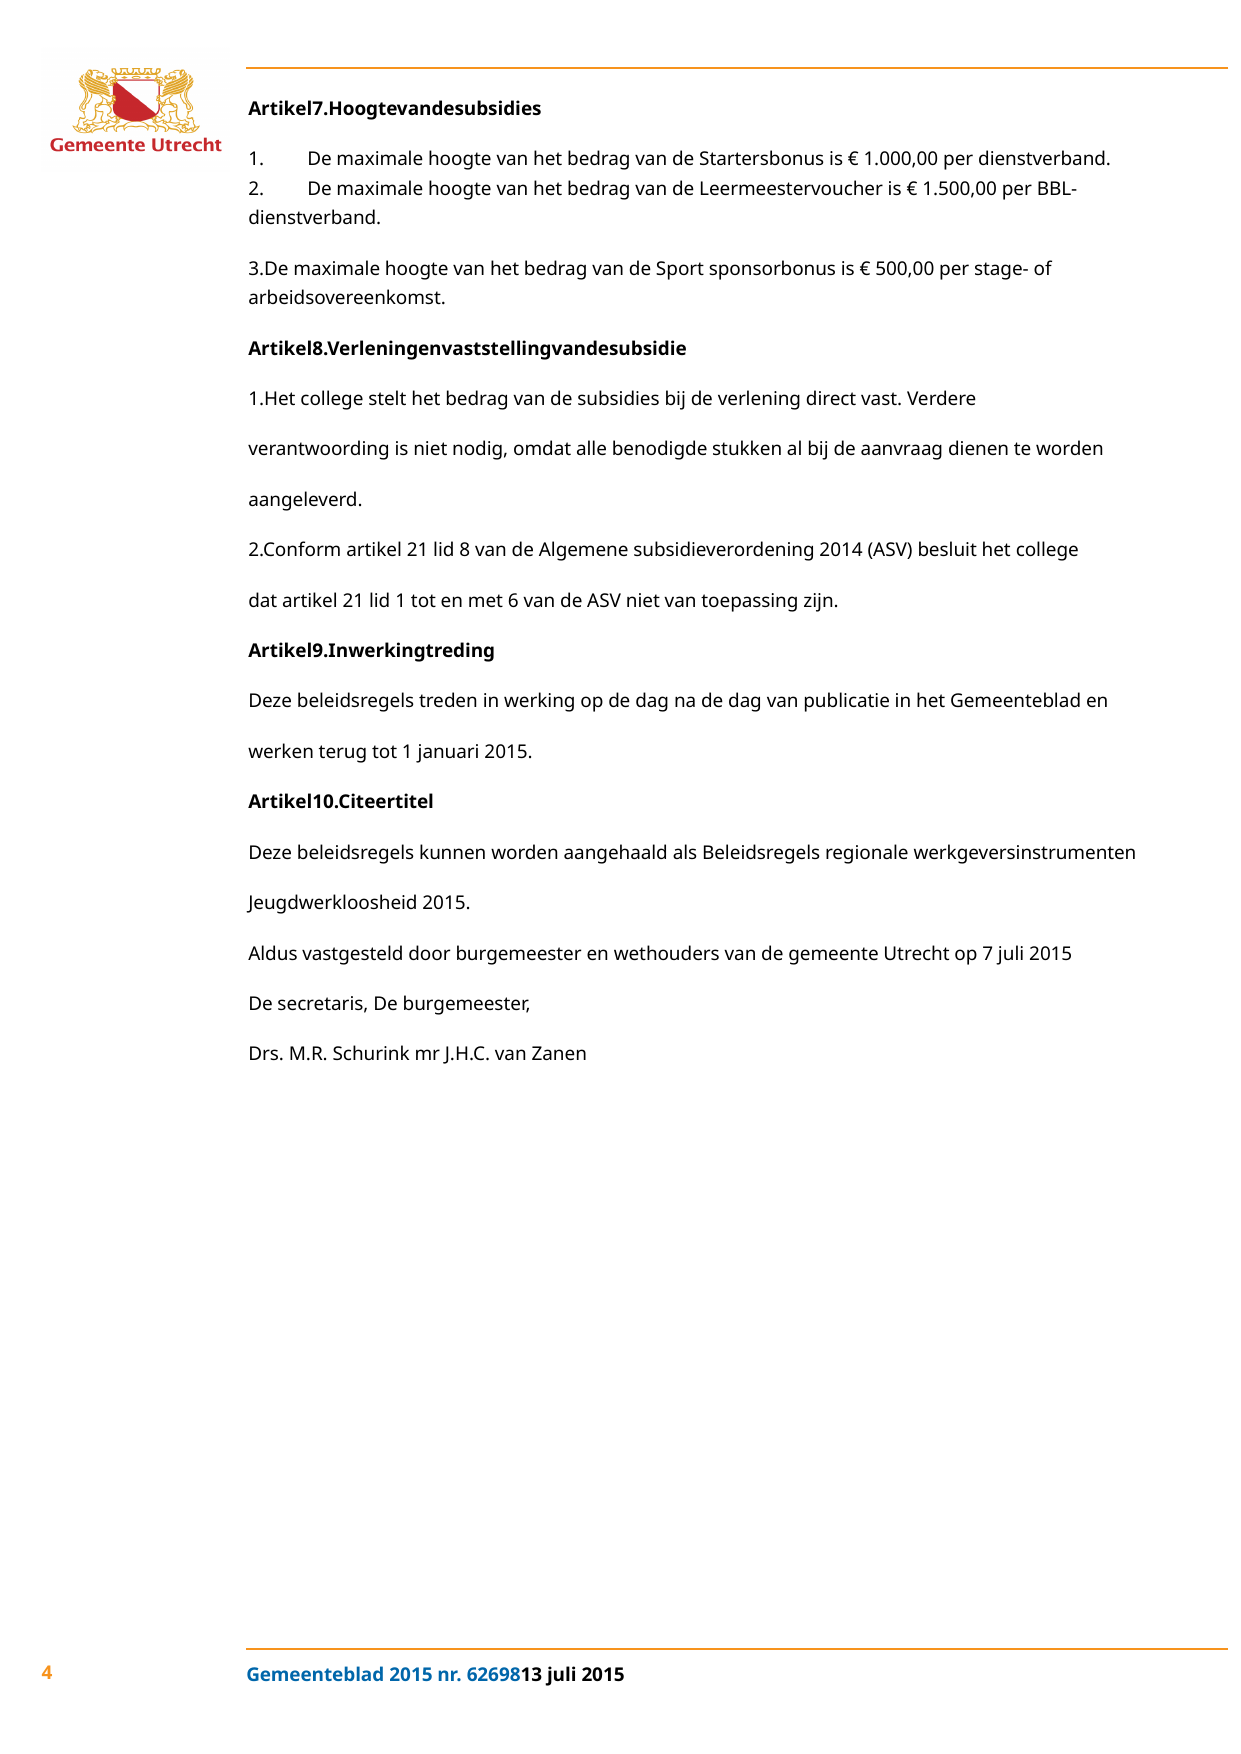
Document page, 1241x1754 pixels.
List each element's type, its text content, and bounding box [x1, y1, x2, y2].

text 1.Het college stelt het bedrag van de subsidies bij de verlening direct vast. Verdere [248, 385, 1152, 411]
list De maximale hoogte van het bedrag van de Leermeestervoucher is € 1.500,00 per BBL- [248, 175, 1152, 201]
text Deze beleidsregels kunnen worden aangehaald als Beleidsregels regionale werkgeversinstrumenten [248, 839, 1152, 865]
text Deze beleidsregels treden in werking op de dag na de dag van publicatie in het Gemeenteblad en [248, 688, 1152, 713]
text aangeleverd. [248, 486, 1152, 512]
text werken terug tot 1 januari 2015. [248, 738, 1152, 764]
text 3.De maximale hoogte van het bedrag van de Sport sponsorbonus is € 500,00 per stage- of arbeidsovereenkomst. [248, 255, 1152, 310]
list De maximale hoogte van het bedrag van de Startersbonus is € 1.000,00 per dienstverband. [248, 145, 1152, 171]
text Drs. M.R. Schurink mr J.H.C. van Zanen [248, 1041, 1152, 1066]
text dienstverband. [248, 204, 1152, 230]
text Jeugdwerkloosheid 2015. [248, 889, 1152, 915]
text Artikel9.Inwerkingtreding [248, 637, 1152, 663]
text De secretaris, De burgemeester, [248, 990, 1152, 1016]
text Artikel8.Verleningenvaststellingvandesubsidie [248, 335, 1152, 361]
text Artikel7.Hoogtevandesubsidies [248, 95, 1152, 121]
text 2.Conform artikel 21 lid 8 van de Algemene subsidieverordening 2014 (ASV) besluit het college [248, 536, 1152, 562]
text dat artikel 21 lid 1 tot en met 6 van de ASV niet van toepassing zijn. [248, 587, 1152, 613]
text verantwoording is niet nodig, omdat alle benodigde stukken al bij de aanvraag dienen te worden [248, 436, 1152, 461]
text Artikel10.Citeertitel [248, 788, 1152, 814]
text Aldus vastgesteld door burgemeester en wethouders van de gemeente Utrecht op 7 juli 2015 [248, 940, 1152, 966]
picture [41, 47, 231, 172]
